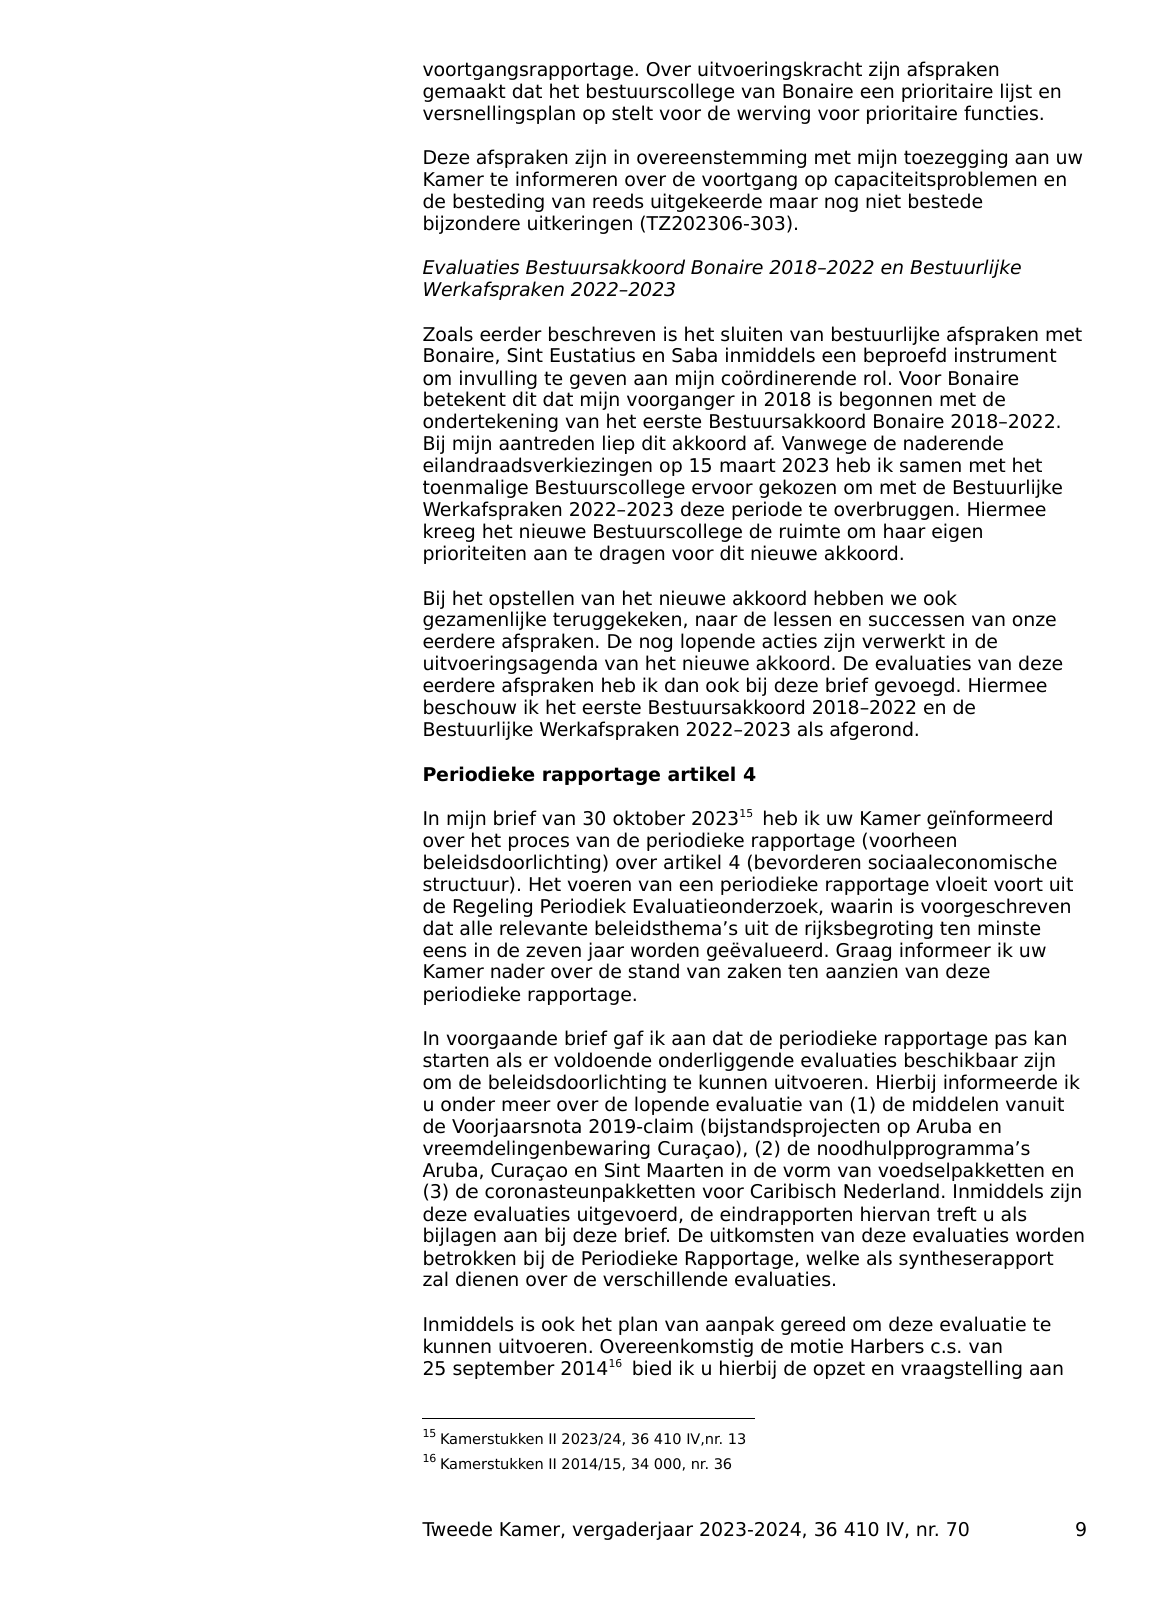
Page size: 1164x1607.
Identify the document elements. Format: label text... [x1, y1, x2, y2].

text Zoals eerder beschreven is het sluiten van bestuurlijke afspraken met Bonaire, Sint Eustatius en Saba inmiddels een beproefd instrument om invulling te geven aan mijn coördinerende rol. Voor Bonaire betekent dit dat mijn voorganger in 2018 is begonnen met de ondertekening van het eerste Bestuursakkoord Bonaire 2018–2022. Bij mijn aantreden liep dit akkoord af. Vanwege de naderende eilandraadsverkiezingen op 15 maart 2023 heb ik samen met het toenmalige Bestuurscollege ervoor gekozen om met de Bestuurlijke Werkafspraken 2022–2023 deze periode te overbruggen. Hiermee kreeg het nieuwe Bestuurscollege de ruimte om haar eigen prioriteiten aan te dragen voor dit nieuwe akkoord. [422, 323, 1087, 565]
text Kamerstukken II 2014/15, 34 000, nr. 36 [422, 1452, 1087, 1474]
text Kamerstukken II 2023/24, 36 410 IV,nr. 13 [422, 1427, 1087, 1449]
text In voorgaande brief gaf ik aan dat de periodieke rapportage pas kan starten als er voldoende onderliggende evaluaties beschikbaar zijn om de beleidsdoorlichting te kunnen uitvoeren. Hierbij informeerde ik u onder meer over de lopende evaluatie van (1) de middelen vanuit de Voorjaarsnota 2019-claim (bijstandsprojecten op Aruba en vreemdelingenbewaring Curaçao), (2) de noodhulpprogramma’s Aruba, Curaçao en Sint Maarten in de vorm van voedselpakketten en (3) de coronasteunpakketten voor Caribisch Nederland. Inmiddels zijn deze evaluaties uitgevoerd, de eindrapporten hiervan treft u als bijlagen aan bij deze brief. De uitkomsten van deze evaluaties worden betrokken bij de Periodieke Rapportage, welke als syntheserapport zal dienen over de verschillende evaluaties. [422, 1028, 1087, 1291]
text In mijn brief van 30 oktober 2023 heb ik uw Kamer geïnformeerd over het proces van de periodieke rapportage (voorheen beleidsdoorlichting) over artikel 4 (bevorderen sociaaleconomische structuur). Het voeren van een periodieke rapportage vloeit voort uit de Regeling Periodiek Evaluatieonderzoek, waarin is voorgeschreven dat alle relevante beleidsthema’s uit de rijksbegroting ten minste eens in de zeven jaar worden geëvalueerd. Graag informeer ik uw Kamer nader over de stand van zaken ten aanzien van deze periodieke rapportage. [422, 808, 1087, 1005]
text Inmiddels is ook het plan van aanpak gereed om deze evaluatie te kunnen uitvoeren. Overeenkomstig de motie Harbers c.s. van 25 september 2014 bied ik u hierbij de opzet en vraagstelling aan [422, 1313, 1087, 1379]
text voortgangsrapportage. Over uitvoeringskracht zijn afspraken gemaakt dat het bestuurscollege van Bonaire een prioritaire lijst en versnellingsplan op stelt voor de werving voor prioritaire functies. [422, 59, 1087, 125]
subtitle Periodieke rapportage artikel 4 [422, 763, 1087, 785]
text Bij het opstellen van het nieuwe akkoord hebben we ook gezamenlijke teruggekeken, naar de lessen en successen van onze eerdere afspraken. De nog lopende acties zijn verwerkt in de uitvoeringsagenda van het nieuwe akkoord. De evaluaties van deze eerdere afspraken heb ik dan ook bij deze brief gevoegd. Hiermee beschouw ik het eerste Bestuursakkoord 2018–2022 en de Bestuurlijke Werkafspraken 2022–2023 als afgerond. [422, 587, 1087, 741]
text Deze afspraken zijn in overeenstemming met mijn toezegging aan uw Kamer te informeren over de voortgang op capaciteitsproblemen en de besteding van reeds uitgekeerde maar nog niet bestede bijzondere uitkeringen (TZ202306-303). [422, 147, 1087, 235]
subtitle Evaluaties Bestuursakkoord Bonaire 2018–2022 en Bestuurlijke Werkafspraken 2022–2023 [422, 257, 1087, 301]
